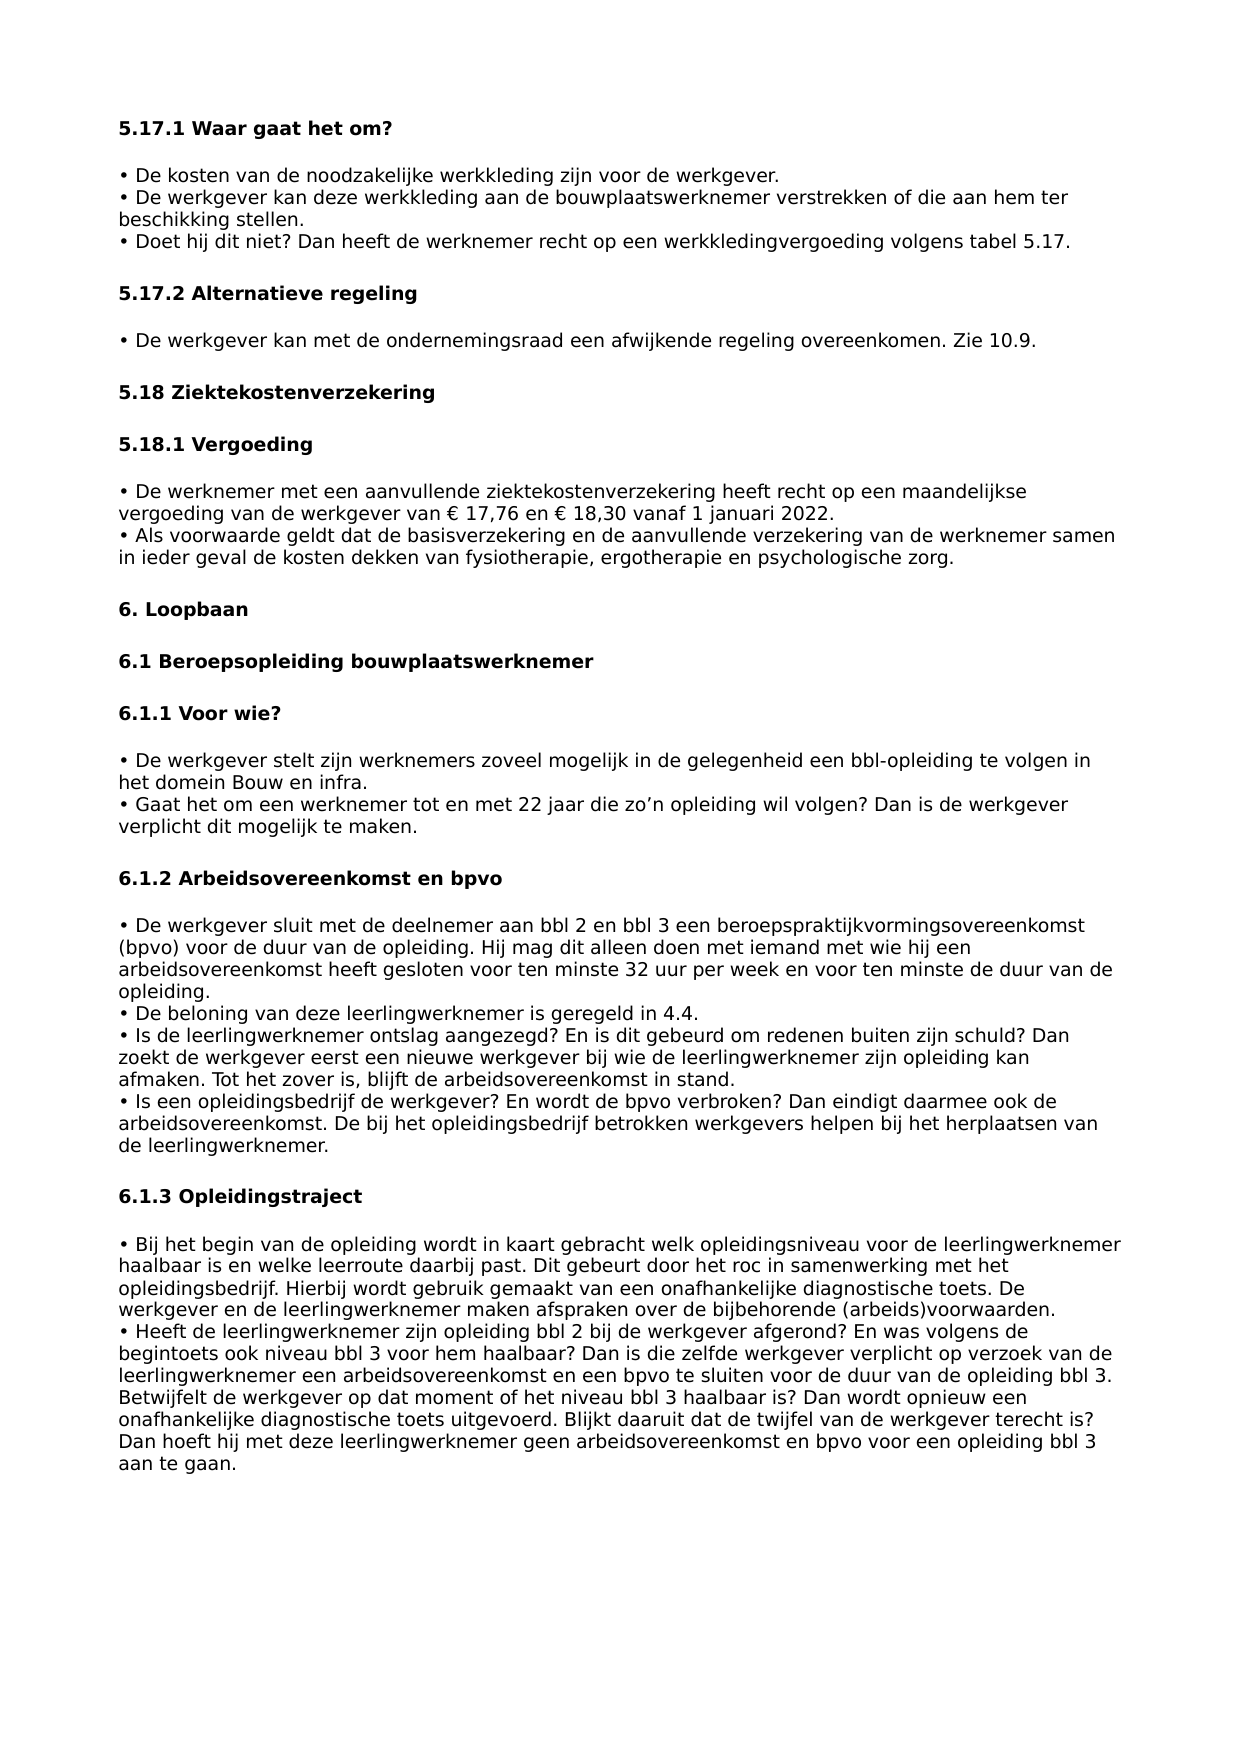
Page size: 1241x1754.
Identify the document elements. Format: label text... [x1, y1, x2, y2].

subtitle 6.1.1 Voor wie? [118, 703, 1122, 725]
text • Is een opleidingsbedrijf de werkgever? En wordt de bpvo verbroken? Dan eindigt daarmee ook de arbeidsovereenkomst. De bij het opleidingsbedrijf betrokken werkgevers helpen bij het herplaatsen van de leerlingwerknemer. [118, 1091, 1122, 1156]
text • Gaat het om een werknemer tot en met 22 jaar die zo’n opleiding wil volgen? Dan is de werkgever verplicht dit mogelijk te maken. [118, 794, 1122, 838]
text • Als voorwaarde geldt dat de basisverzekering en de aanvullende verzekering van de werknemer samen in ieder geval de kosten dekken van fysiotherapie, ergotherapie en psychologische zorg. [118, 525, 1122, 569]
text • De werkgever sluit met de deelnemer aan bbl 2 en bbl 3 een beroepspraktijkvormingsovereenkomst (bpvo) voor de duur van de opleiding. Hij mag dit alleen doen met iemand met wie hij een arbeidsovereenkomst heeft gesloten voor ten minste 32 uur per week en voor ten minste de duur van de opleiding. [118, 915, 1122, 1003]
text • De werkgever kan deze werkkleding aan de bouwplaatswerknemer verstrekken of die aan hem ter beschikking stellen. [118, 187, 1122, 231]
subtitle 5.17.2 Alternatieve regeling [118, 283, 1122, 305]
subtitle 5.18 Ziektekostenverzekering [118, 382, 1122, 404]
text • De kosten van de noodzakelijke werkkleding zijn voor de werkgever. [118, 165, 1122, 187]
subtitle 5.17.1 Waar gaat het om? [118, 118, 1122, 140]
text • Is de leerlingwerknemer ontslag aangezegd? En is dit gebeurd om redenen buiten zijn schuld? Dan zoekt de werkgever eerst een nieuwe werkgever bij wie de leerlingwerknemer zijn opleiding kan afmaken. Tot het zover is, blijft de arbeidsovereenkomst in stand. [118, 1024, 1122, 1091]
text • De werkgever kan met de ondernemingsraad een afwijkende regeling overeenkomen. Zie 10.9. [118, 330, 1122, 352]
subtitle 6.1.2 Arbeidsovereenkomst en bpvo [118, 868, 1122, 890]
subtitle 6.1.3 Opleidingstraject [118, 1186, 1122, 1208]
text • Heeft de leerlingwerknemer zijn opleiding bbl 2 bij de werkgever afgerond? En was volgens de begintoets ook niveau bbl 3 voor hem haalbaar? Dan is die zelfde werkgever verplicht op verzoek van de leerlingwerknemer een arbeidsovereenkomst en een bpvo te sluiten voor de duur van de opleiding bbl 3. Betwijfelt de werkgever op dat moment of het niveau bbl 3 haalbaar is? Dan wordt opnieuw een onafhankelijke diagnostische toets uitgevoerd. Blijkt daaruit dat de twijfel van de werkgever terecht is? Dan hoeft hij met deze leerlingwerknemer geen arbeidsovereenkomst en bpvo voor een opleiding bbl 3 aan te gaan. [118, 1321, 1122, 1475]
text • De werkgever stelt zijn werknemers zoveel mogelijk in de gelegenheid een bbl-opleiding te volgen in het domein Bouw en infra. [118, 750, 1122, 794]
subtitle 6.1 Beroepsopleiding bouwplaatswerknemer [118, 651, 1122, 673]
subtitle 5.18.1 Vergoeding [118, 434, 1122, 456]
text • Doet hij dit niet? Dan heeft de werknemer recht op een werkkledingvergoeding volgens tabel 5.17. [118, 231, 1122, 253]
text • De werknemer met een aanvullende ziektekostenverzekering heeft recht op een maandelijkse vergoeding van de werkgever van € 17,76 en € 18,30 vanaf 1 januari 2022. [118, 481, 1122, 525]
text • Bij het begin van de opleiding wordt in kaart gebracht welk opleidingsniveau voor de leerlingwerknemer haalbaar is en welke leerroute daarbij past. Dit gebeurt door het roc in samenwerking met het opleidingsbedrijf. Hierbij wordt gebruik gemaakt van een onafhankelijke diagnostische toets. De werkgever en de leerlingwerknemer maken afspraken over de bijbehorende (arbeids)voorwaarden. [118, 1233, 1122, 1321]
subtitle 6. Loopbaan [118, 599, 1122, 621]
text • De beloning van deze leerlingwerknemer is geregeld in 4.4. [118, 1003, 1122, 1024]
